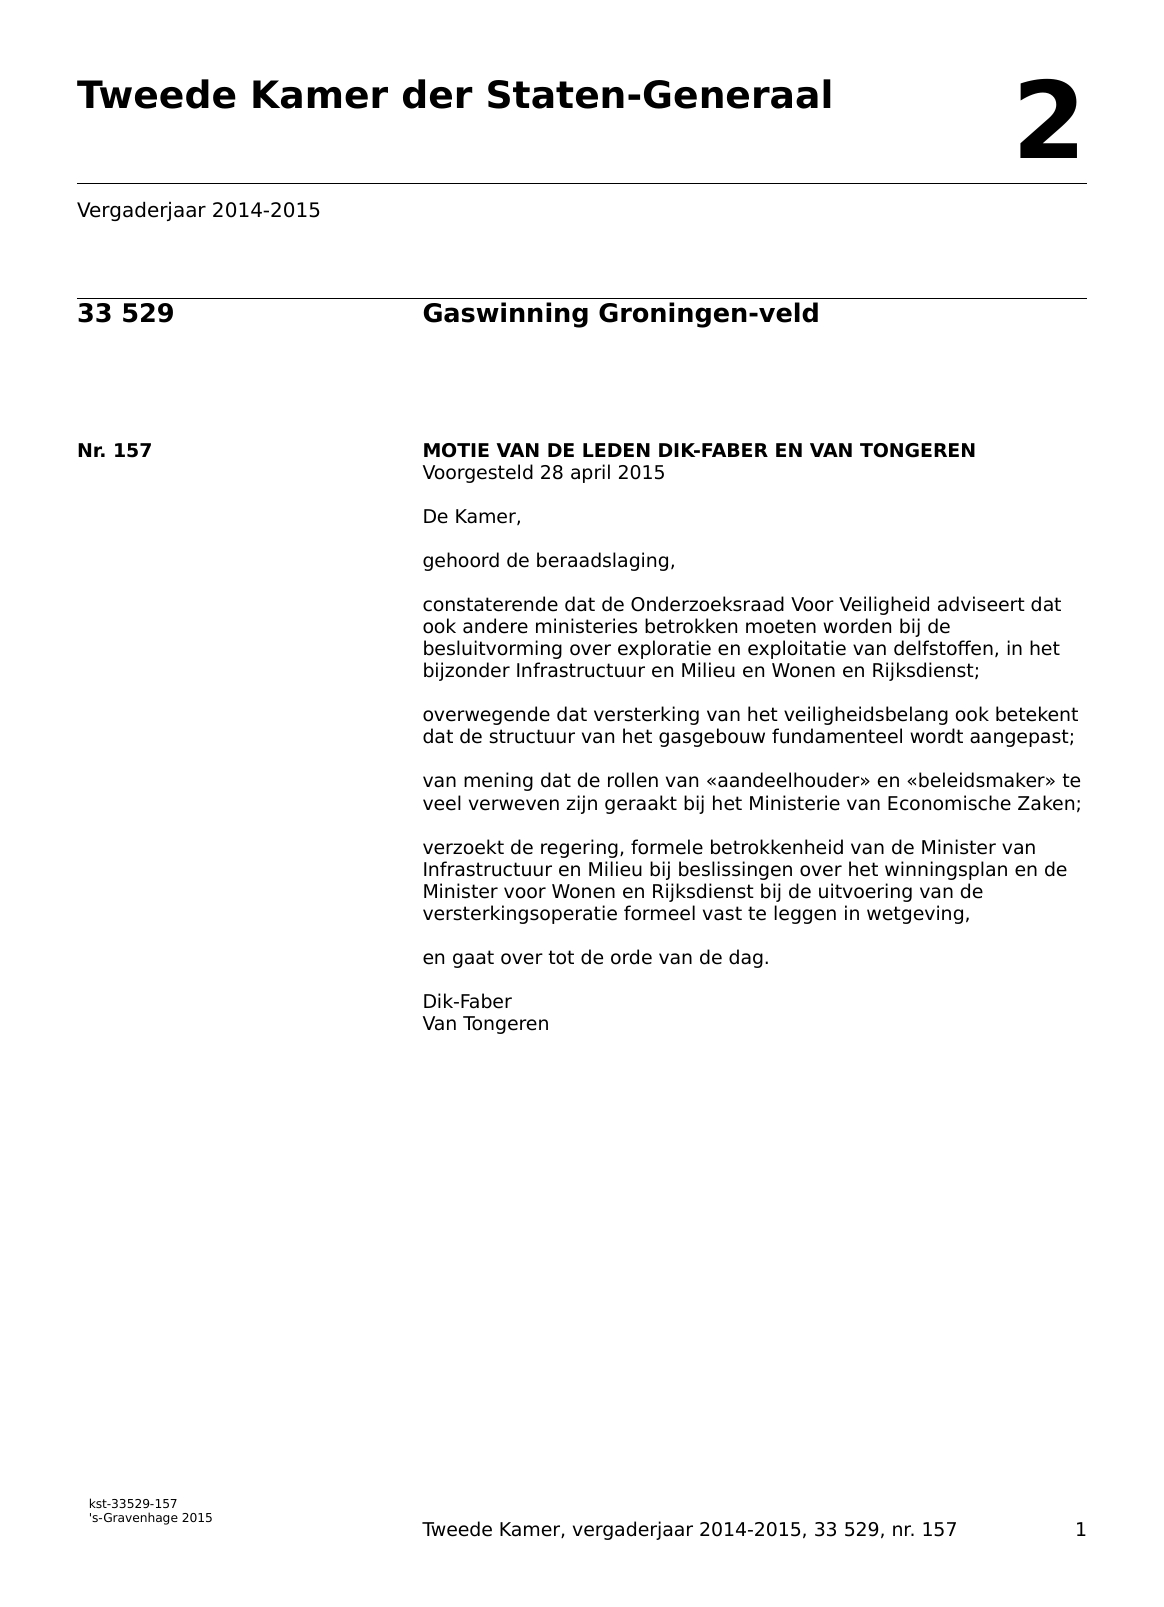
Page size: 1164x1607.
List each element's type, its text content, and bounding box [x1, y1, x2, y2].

table_header Tweede Kamer der Staten-Generaal [77, 59, 886, 183]
table_cell Vergaderjaar 2014-2015 [77, 184, 1087, 298]
text gehoord de beraadslaging, [422, 550, 1087, 572]
text kst-33529-157 [88, 1497, 323, 1511]
text Van Tongeren [422, 1013, 1087, 1035]
text constaterende dat de Onderzoeksraad Voor Veiligheid adviseert dat ook andere ministeries betrokken moeten worden bij de besluitvorming over exploratie en exploitatie van delfstoffen, in het bijzonder Infrastructuur en Milieu en Wonen en Rijksdienst; [422, 594, 1087, 682]
text 's-Gravenhage 2015 [88, 1511, 323, 1525]
text van mening dat de rollen van «aandeelhouder» en «beleidsmaker» te veel verweven zijn geraakt bij het Ministerie van Economische Zaken; [422, 770, 1087, 814]
text Dik-Faber [422, 991, 1087, 1013]
text Voorgesteld 28 april 2015 [422, 462, 1087, 484]
text verzoekt de regering, formele betrokkenheid van de Minister van Infrastructuur en Milieu bij beslissingen over het winningsplan en de Minister voor Wonen en Rijksdienst bij de uitvoering van de versterkingsoperatie formeel vast te leggen in wetgeving, [422, 837, 1087, 924]
table_header 2 [886, 59, 1087, 183]
text De Kamer, [422, 506, 1087, 528]
text en gaat over tot de orde van de dag. [422, 947, 1087, 969]
subtitle Nr. 157 MOTIE VAN DE LEDEN DIK-FABER EN VAN TONGEREN [77, 440, 1087, 462]
text overwegende dat versterking van het veiligheidsbelang ook betekent dat de structuur van het gasgebouw fundamenteel wordt aangepast; [422, 704, 1087, 748]
subtitle 33 529 Gaswinning Groningen-veld [77, 299, 1087, 329]
